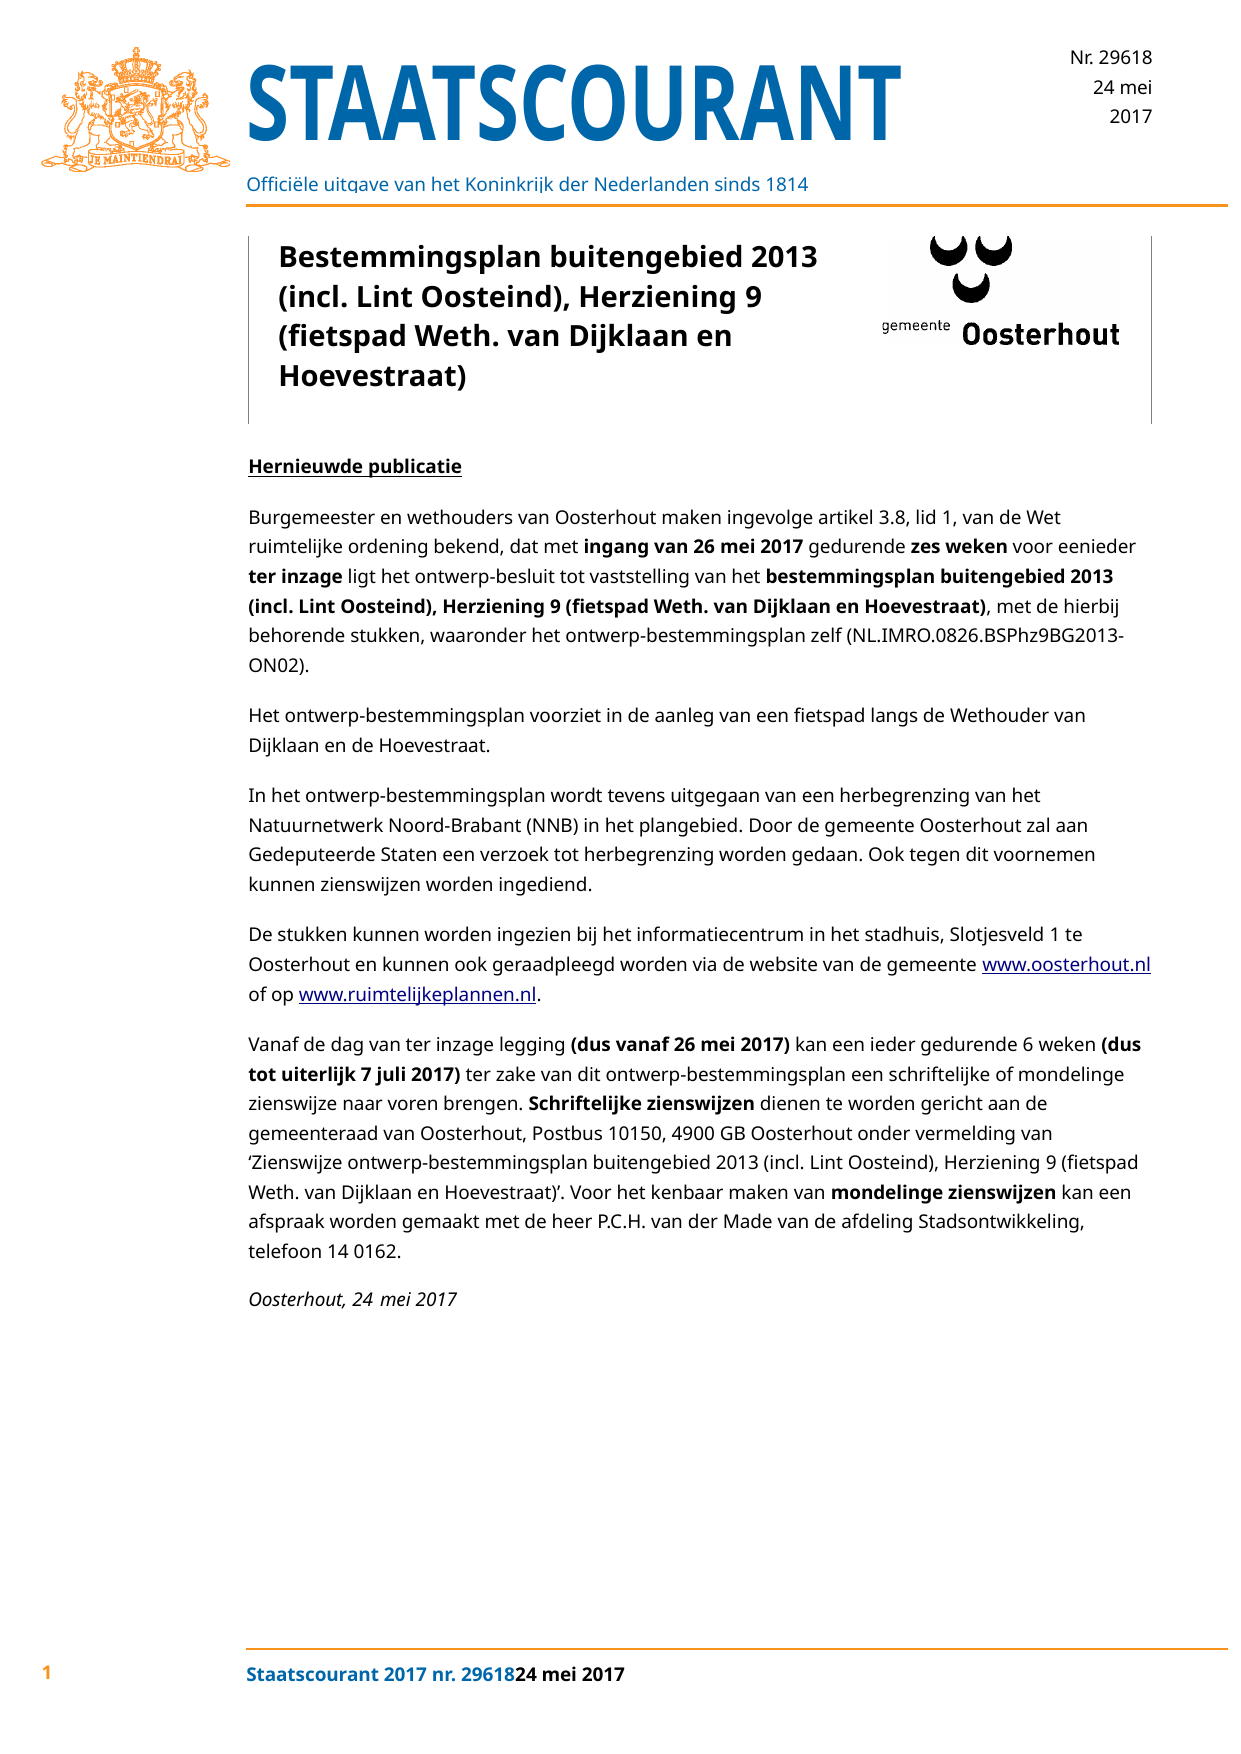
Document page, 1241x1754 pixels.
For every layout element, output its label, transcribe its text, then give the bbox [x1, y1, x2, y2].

text In het ontwerp-bestemmingsplan wordt tevens uitgegaan van een herbegrenzing van het Natuurnetwerk Noord-Brabant (NNB) in het plangebied. Door de gemeente Oosterhout zal aan Gedeputeerde Staten een verzoek tot herbegrenzing worden gedaan. Ook tegen dit voornemen kunnen zienswijzen worden ingediend. [248, 782, 1152, 897]
text Het ontwerp-bestemmingsplan voorziet in de aanleg van een fietspad langs de Wethouder van Dijklaan en de Hoevestraat. [248, 702, 1152, 758]
text Oosterhout, 24 mei 2017 [248, 1286, 1152, 1312]
picture [882, 236, 1119, 345]
text De stukken kunnen worden ingezien bij het informatiecentrum in het stadhuis, Slotjesveld 1 te Oosterhout en kunnen ook geraadpleegd worden via de website van de gemeente www.oosterhout.nl of op www.ruimtelijkeplannen.nl. [248, 922, 1152, 1006]
table_header Bestemmingsplan buitengebied 2013 (incl. Lint Oosteind), Herziening 9 (fietspad Weth. van Dijklaan en Hoevestraat) [249, 236, 850, 424]
picture [41, 47, 231, 172]
text Hernieuwde publicatie [248, 454, 1152, 479]
table_header [850, 236, 1151, 424]
text Burgemeester en wethouders van Oosterhout maken ingevolge artikel 3.8, lid 1, van de Wet ruimtelijke ordening bekend, dat met ingang van 26 mei 2017 gedurende zes weken voor eenieder ter inzage ligt het ontwerp-besluit tot vaststelling van het bestemmingsplan buitengebied 2013 (incl. Lint Oosteind), Herziening 9 (fietspad Weth. van Dijklaan en Hoevestraat), met de hierbij behorende stukken, waaronder het ontwerp-bestemmingsplan zelf (NL.IMRO.0826.BSPhz9BG2013-ON02). [248, 504, 1152, 678]
text Vanaf de dag van ter inzage legging (dus vanaf 26 mei 2017) kan een ieder gedurende 6 weken (dus tot uiterlijk 7 juli 2017) ter zake van dit ontwerp-bestemmingsplan een schriftelijke of mondelinge zienswijze naar voren brengen. Schriftelijke zienswijzen dienen te worden gericht aan de gemeenteraad van Oosterhout, Postbus 10150, 4900 GB Oosterhout onder vermelding van ‘Zienswijze ontwerp-bestemmingsplan buitengebied 2013 (incl. Lint Oosteind), Herziening 9 (fietspad Weth. van Dijklaan en Hoevestraat)’. Voor het kenbaar maken van mondelinge zienswijzen kan een afspraak worden gemaakt met de heer P.C.H. van der Made van de afdeling Stadsontwikkeling, telefoon 14 0162. [248, 1031, 1152, 1264]
